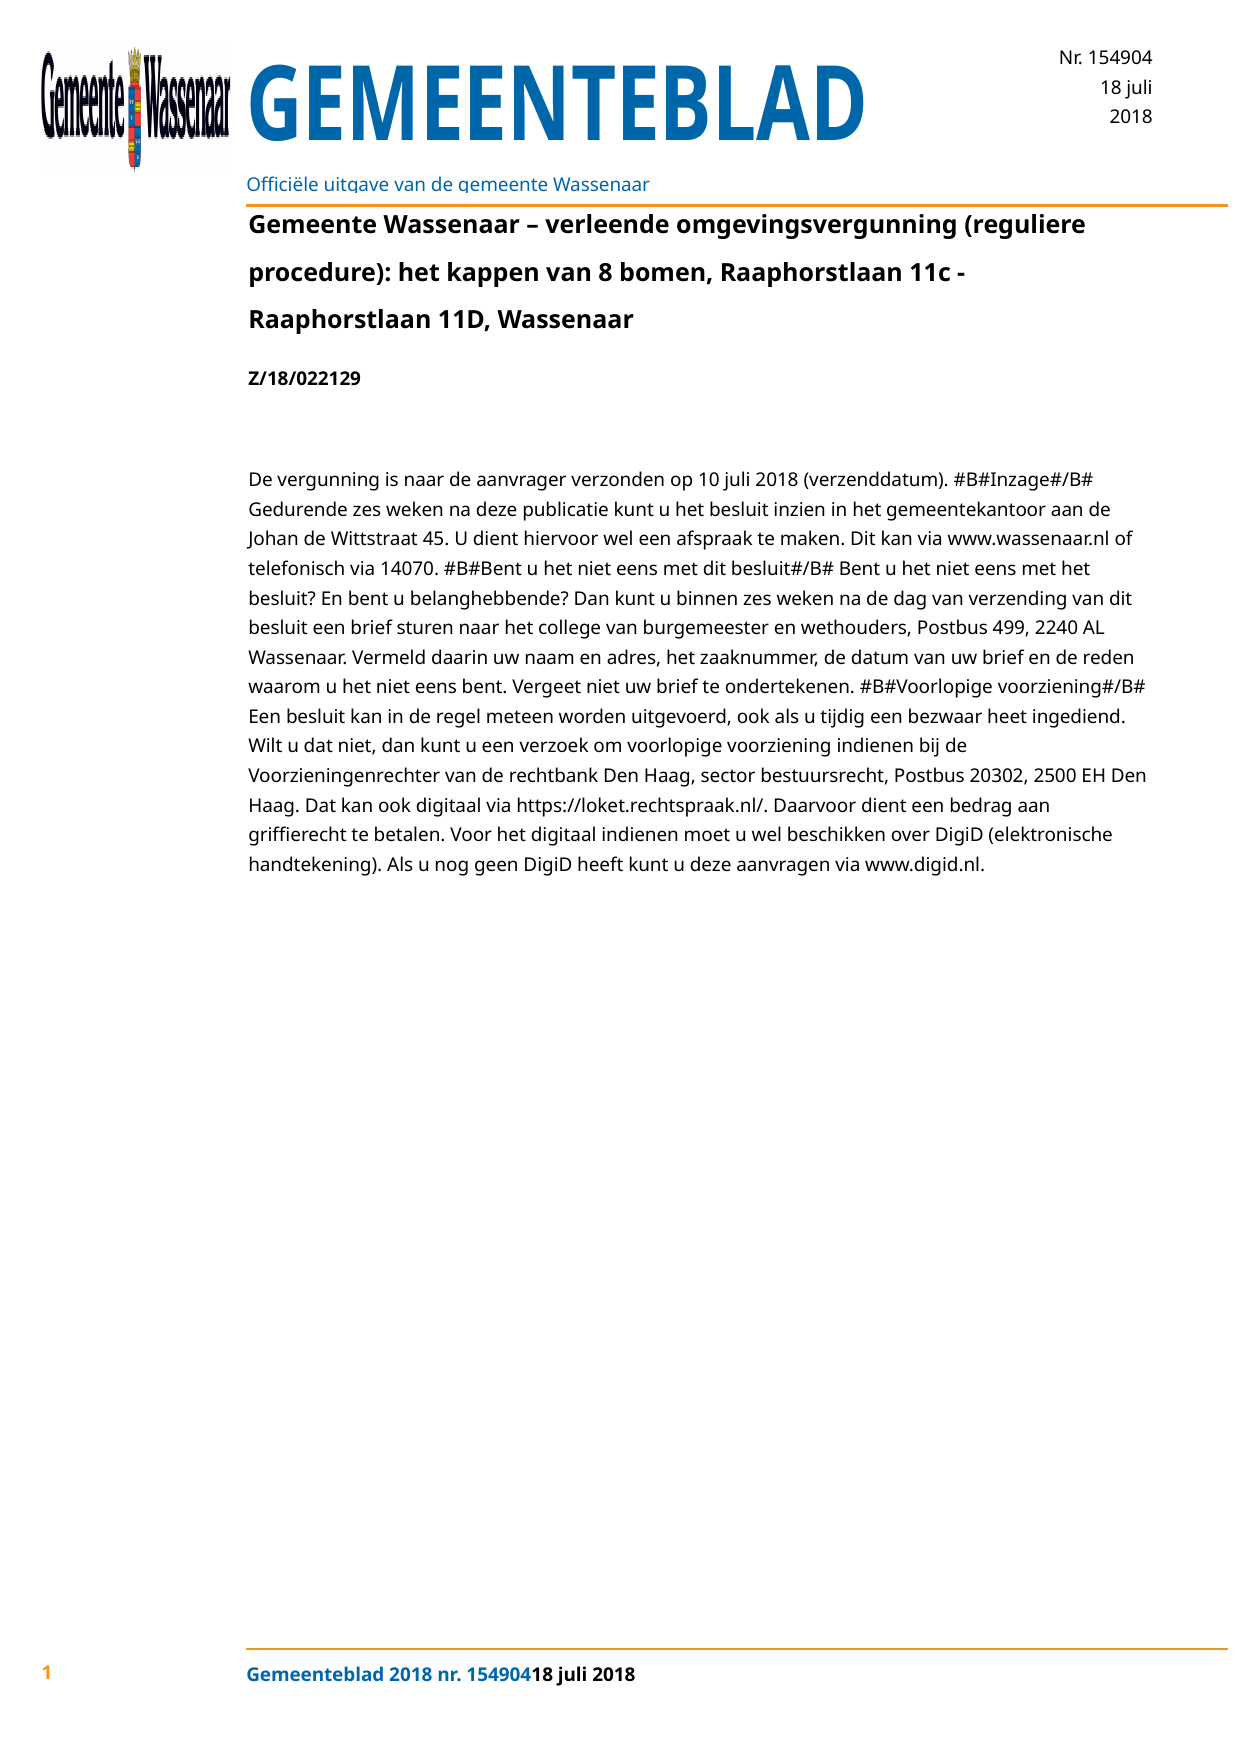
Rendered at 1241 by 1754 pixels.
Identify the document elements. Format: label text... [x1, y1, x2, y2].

text De vergunning is naar de aanvrager verzonden op 10 juli 2018 (verzenddatum). #B#Inzage#/B# Gedurende zes weken na deze publicatie kunt u het besluit inzien in het gemeentekantoor aan de Johan de Wittstraat 45. U dient hiervoor wel een afspraak te maken. Dit kan via www.wassenaar.nl of telefonisch via 14070. #B#Bent u het niet eens met dit besluit#/B# Bent u het niet eens met het besluit? En bent u belanghebbende? Dan kunt u binnen zes weken na de dag van verzending van dit besluit een brief sturen naar het college van burgemeester en wethouders, Postbus 499, 2240 AL Wassenaar. Vermeld daarin uw naam en adres, het zaaknummer, de datum van uw brief en de reden waarom u het niet eens bent. Vergeet niet uw brief te ondertekenen. #B#Voorlopige voorziening#/B# Een besluit kan in de regel meteen worden uitgevoerd, ook als u tijdig een bezwaar heet ingediend. Wilt u dat niet, dan kunt u een verzoek om voorlopige voorziening indienen bij de Voorzieningenrechter van de rechtbank Den Haag, sector bestuursrecht, Postbus 20302, 2500 EH Den Haag. Dat kan ook digitaal via https://loket.rechtspraak.nl/. Daarvoor dient een bedrag aan griffierecht te betalen. Voor het digitaal indienen moet u wel beschikken over DigiD (elektronische handtekening). Als u nog geen DigiD heeft kunt u deze aanvragen via www.digid.nl. [248, 466, 1152, 877]
picture [41, 47, 231, 172]
text Gemeente Wassenaar – verleende omgevingsvergunning (reguliere procedure): het kappen van 8 bomen, Raaphorstlaan 11c - Raaphorstlaan 11D, Wassenaar [248, 207, 1152, 336]
text Z/18/022129 [248, 366, 1152, 391]
